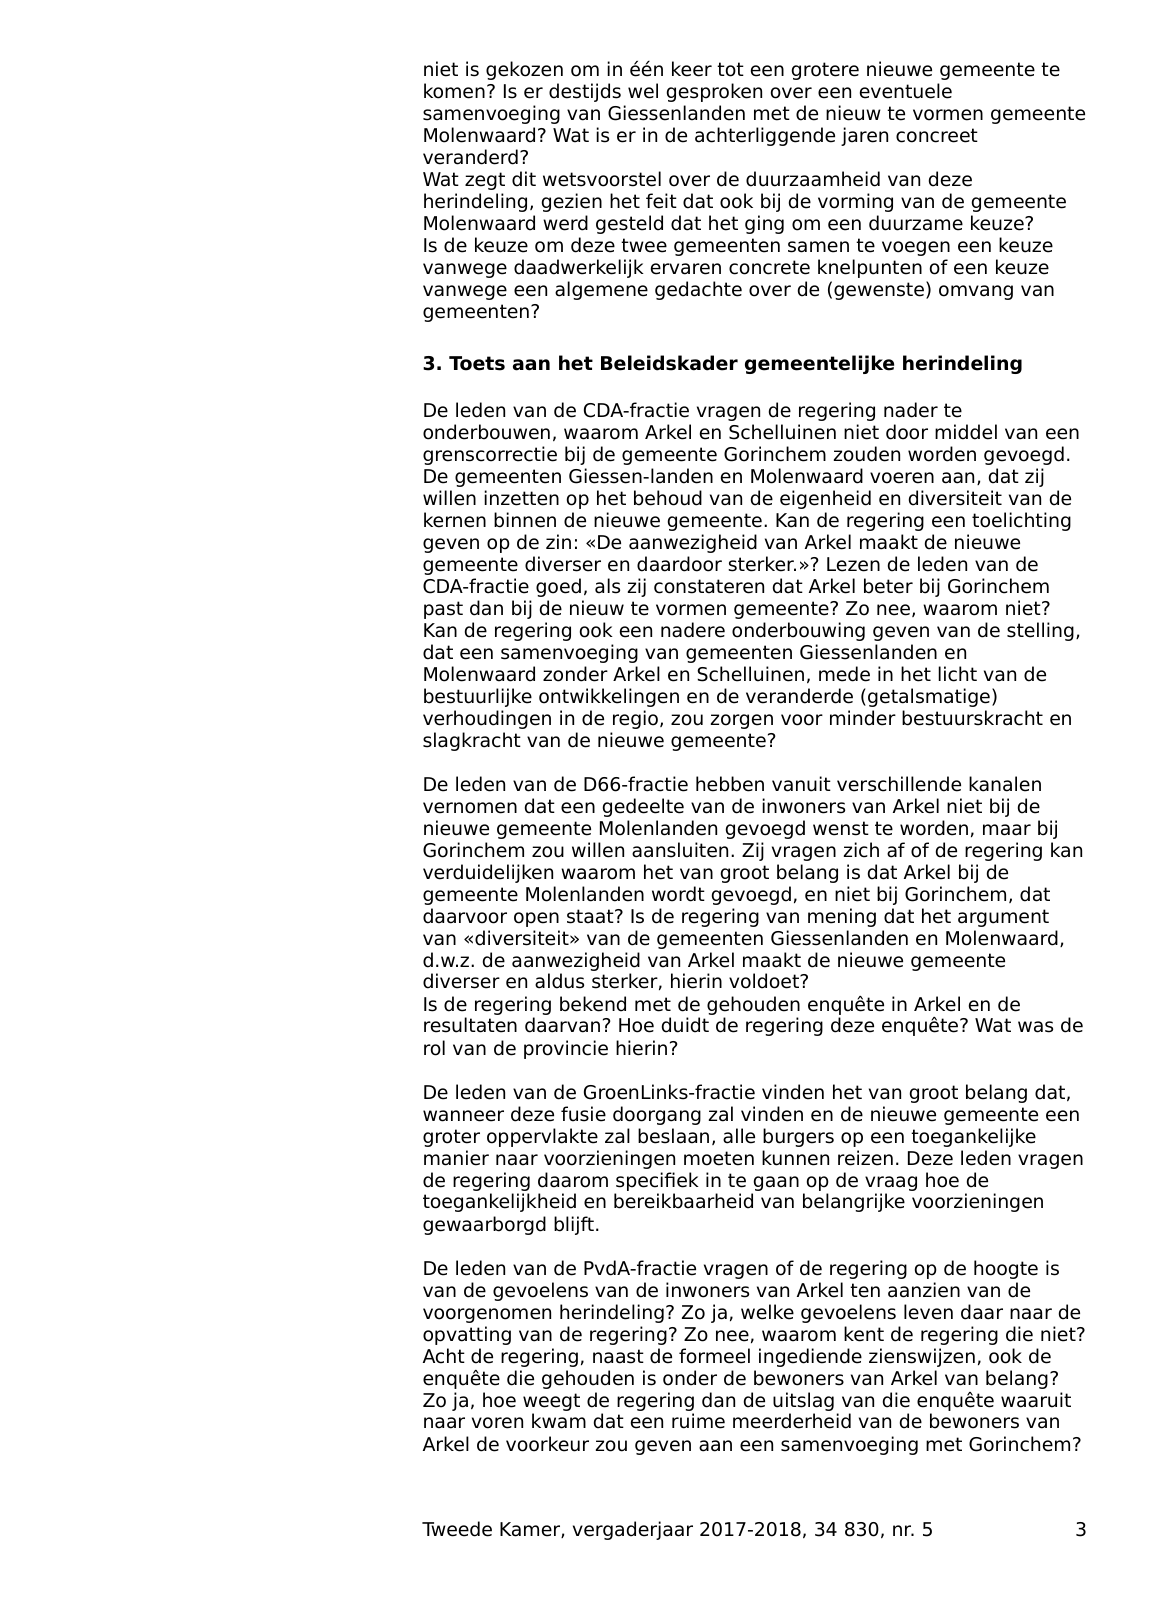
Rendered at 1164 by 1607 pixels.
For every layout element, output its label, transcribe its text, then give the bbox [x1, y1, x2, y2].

text Is de keuze om deze twee gemeenten samen te voegen een keuze vanwege daadwerkelijk ervaren concrete knelpunten of een keuze vanwege een algemene gedachte over de (gewenste) omvang van gemeenten? [422, 235, 1087, 323]
subtitle 3. Toets aan het Beleidskader gemeentelijke herindeling [422, 353, 1087, 375]
text Is de regering bekend met de gehouden enquête in Arkel en de resultaten daarvan? Hoe duidt de regering deze enquête? Wat was de rol van de provincie hierin? [422, 993, 1087, 1059]
text De leden van de PvdA-fractie vragen of de regering op de hoogte is van de gevoelens van de inwoners van Arkel ten aanzien van de voorgenomen herindeling? Zo ja, welke gevoelens leven daar naar de opvatting van de regering? Zo nee, waarom kent de regering die niet? Acht de regering, naast de formeel ingediende zienswijzen, ook de enquête die gehouden is onder de bewoners van Arkel van belang? Zo ja, hoe weegt de regering dan de uitslag van die enquête waaruit naar voren kwam dat een ruime meerderheid van de bewoners van Arkel de voorkeur zou geven aan een samenvoeging met Gorinchem? [422, 1258, 1087, 1455]
text Wat zegt dit wetsvoorstel over de duurzaamheid van deze herindeling, gezien het feit dat ook bij de vorming van de gemeente Molenwaard werd gesteld dat het ging om een duurzame keuze? [422, 169, 1087, 235]
text De leden van de GroenLinks-fractie vinden het van groot belang dat, wanneer deze fusie doorgang zal vinden en de nieuwe gemeente een groter oppervlakte zal beslaan, alle burgers op een toegankelijke manier naar voorzieningen moeten kunnen reizen. Deze leden vragen de regering daarom specifiek in te gaan op de vraag hoe de toegankelijkheid en bereikbaarheid van belangrijke voorzieningen gewaarborgd blijft. [422, 1082, 1087, 1235]
text niet is gekozen om in één keer tot een grotere nieuwe gemeente te komen? Is er destijds wel gesproken over een eventuele samenvoeging van Giessenlanden met de nieuw te vormen gemeente Molenwaard? Wat is er in de achterliggende jaren concreet veranderd? [422, 59, 1087, 169]
text De leden van de D66-fractie hebben vanuit verschillende kanalen vernomen dat een gedeelte van de inwoners van Arkel niet bij de nieuwe gemeente Molenlanden gevoegd wenst te worden, maar bij Gorinchem zou willen aansluiten. Zij vragen zich af of de regering kan verduidelijken waarom het van groot belang is dat Arkel bij de gemeente Molenlanden wordt gevoegd, en niet bij Gorinchem, dat daarvoor open staat? Is de regering van mening dat het argument van «diversiteit» van de gemeenten Giessenlanden en Molenwaard, d.w.z. de aanwezigheid van Arkel maakt de nieuwe gemeente diverser en aldus sterker, hierin voldoet? [422, 774, 1087, 993]
text De leden van de CDA-fractie vragen de regering nader te onderbouwen, waarom Arkel en Schelluinen niet door middel van een grenscorrectie bij de gemeente Gorinchem zouden worden gevoegd. De gemeenten Giessen-landen en Molenwaard voeren aan, dat zij willen inzetten op het behoud van de eigenheid en diversiteit van de kernen binnen de nieuwe gemeente. Kan de regering een toelichting geven op de zin: «De aanwezigheid van Arkel maakt de nieuwe gemeente diverser en daardoor sterker.»? Lezen de leden van de CDA-fractie goed, als zij constateren dat Arkel beter bij Gorinchem past dan bij de nieuw te vormen gemeente? Zo nee, waarom niet? Kan de regering ook een nadere onderbouwing geven van de stelling, dat een samenvoeging van gemeenten Giessenlanden en Molenwaard zonder Arkel en Schelluinen, mede in het licht van de bestuurlijke ontwikkelingen en de veranderde (getalsmatige) verhoudingen in de regio, zou zorgen voor minder bestuurskracht en slagkracht van de nieuwe gemeente? [422, 400, 1087, 751]
